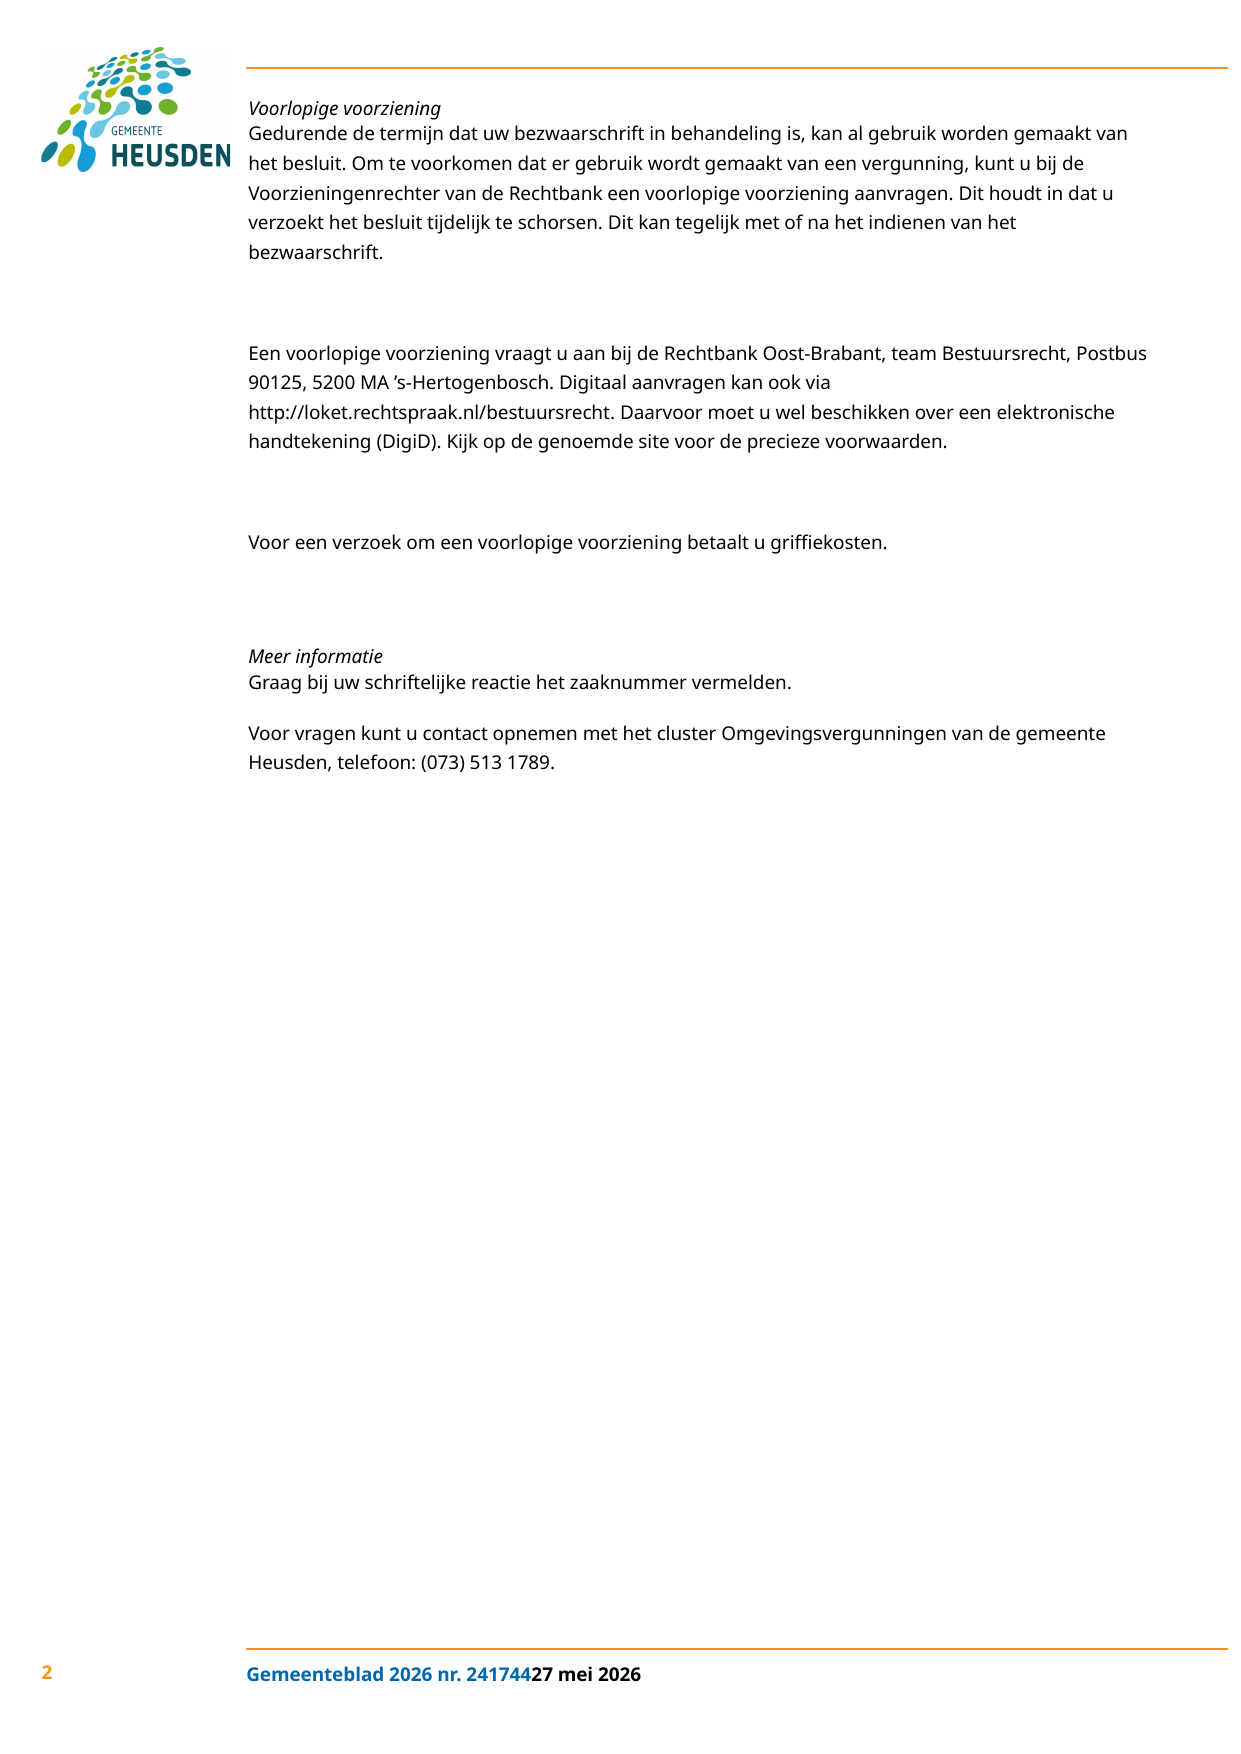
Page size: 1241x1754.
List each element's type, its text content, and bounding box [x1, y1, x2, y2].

text Voor een verzoek om een voorlopige voorziening betaalt u griffiekosten. [248, 529, 1152, 555]
text Meer informatie [248, 644, 1152, 669]
picture [41, 47, 231, 172]
text Gedurende de termijn dat uw bezwaarschrift in behandeling is, kan al gebruik worden gemaakt van het besluit. Om te voorkomen dat er gebruik wordt gemaakt van een vergunning, kunt u bij de Voorzieningenrechter van de Rechtbank een voorlopige voorziening aanvragen. Dit houdt in dat u verzoekt het besluit tijdelijk te schorsen. Dit kan tegelijk met of na het indienen van het bezwaarschrift. [248, 121, 1152, 264]
text Voorlopige voorziening [248, 95, 1152, 121]
text Graag bij uw schriftelijke reactie het zaaknummer vermelden. [248, 669, 1152, 695]
text Een voorlopige voorziening vraagt u aan bij de Rechtbank Oost-Brabant, team Bestuursrecht, Postbus 90125, 5200 MA ’s-Hertogenbosch. Digitaal aanvragen kan ook via http://loket.rechtspraak.nl/bestuursrecht. Daarvoor moet u wel beschikken over een elektronische handtekening (DigiD). Kijk op de genoemde site voor de precieze voorwaarden. [248, 340, 1152, 454]
text Voor vragen kunt u contact opnemen met het cluster Omgevingsvergunningen van de gemeente Heusden, telefoon: (073) 513 1789. [248, 720, 1152, 775]
